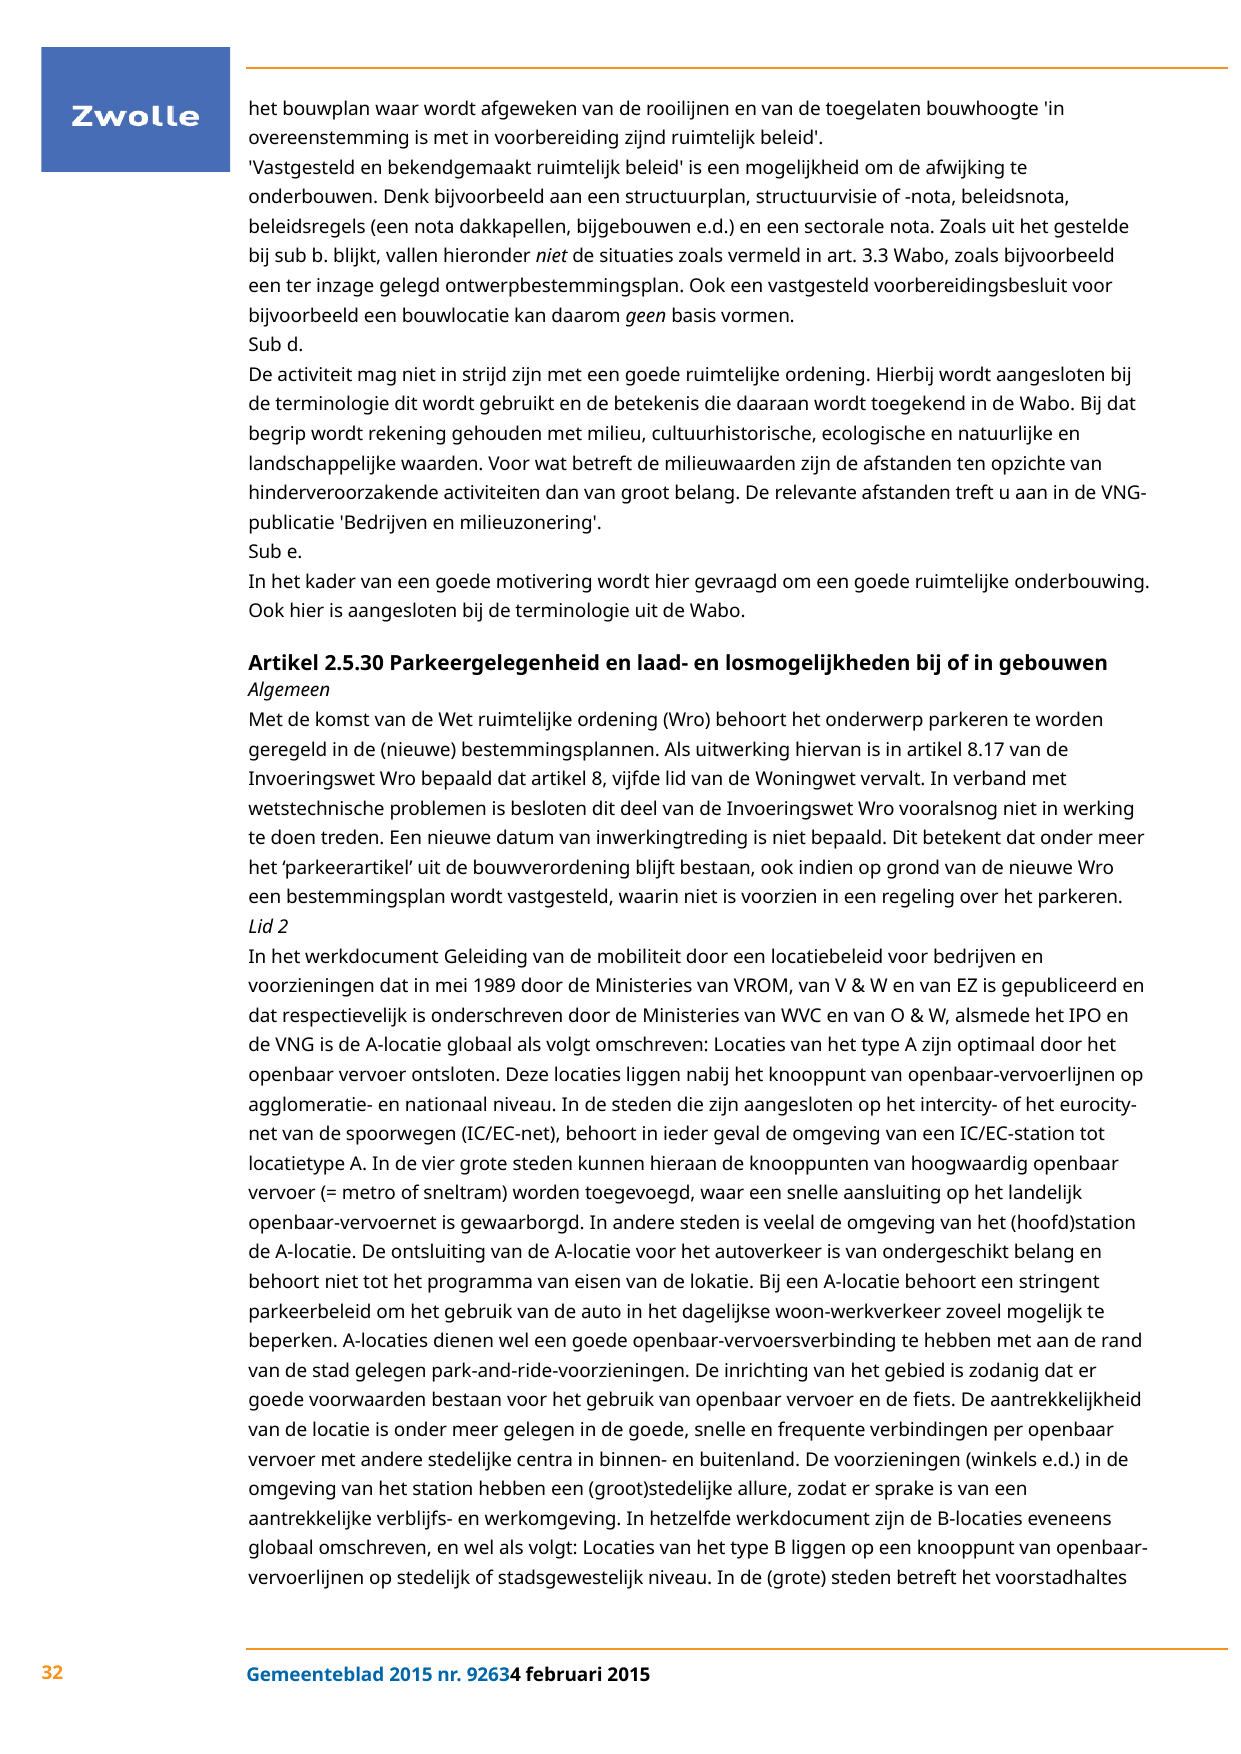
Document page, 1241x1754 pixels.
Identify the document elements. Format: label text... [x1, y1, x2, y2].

text Lid 2 [248, 913, 1152, 939]
text het bouwplan waar wordt afgeweken van de rooilijnen en van de toegelaten bouwhoogte 'in overeenstemming is met in voorbereiding zijnd ruimtelijk beleid'. [248, 95, 1152, 150]
picture [41, 47, 231, 172]
text Met de komst van de Wet ruimtelijke ordening (Wro) behoort het onderwerp parkeren te worden geregeld in de (nieuwe) bestemmingsplannen. Als uitwerking hiervan is in artikel 8.17 van de Invoeringswet Wro bepaald dat artikel 8, vijfde lid van de Woningwet vervalt. In verband met wetstechnische problemen is besloten dit deel van de Invoeringswet Wro vooralsnog niet in werking te doen treden. Een nieuwe datum van inwerkingtreding is niet bepaald. Dit betekent dat onder meer het ‘parkeerartikel’ uit de bouwverordening blijft bestaan, ook indien op grond van de nieuwe Wro een bestemmingsplan wordt vastgesteld, waarin niet is voorzien in een regeling over het parkeren. [248, 706, 1152, 909]
text Algemeen [248, 677, 1152, 702]
text In het kader van een goede motivering wordt hier gevraagd om een goede ruimtelijke onderbouwing. Ook hier is aangesloten bij de terminologie uit de Wabo. [248, 568, 1152, 623]
text Sub d. [248, 331, 1152, 357]
text 'Vastgesteld en bekendgemaakt ruimtelijk beleid' is een mogelijkheid om de afwijking te onderbouwen. Denk bijvoorbeeld aan een structuurplan, structuurvisie of -nota, beleidsnota, beleidsregels (een nota dakkapellen, bijgebouwen e.d.) en een sectorale nota. Zoals uit het gestelde bij sub b. blijkt, vallen hieronder niet de situaties zoals vermeld in art. 3.3 Wabo, zoals bijvoorbeeld een ter inzage gelegd ontwerpbestemmingsplan. Ook een vastgesteld voorbereidingsbesluit voor bijvoorbeeld een bouwlocatie kan daarom geen basis vormen. [248, 154, 1152, 328]
text Artikel 2.5.30 Parkeergelegenheid en laad- en losmogelijkheden bij of in gebouwen [248, 648, 1152, 677]
text Sub e. [248, 538, 1152, 564]
text De activiteit mag niet in strijd zijn met een goede ruimtelijke ordening. Hierbij wordt aangesloten bij de terminologie dit wordt gebruikt en de betekenis die daaraan wordt toegekend in de Wabo. Bij dat begrip wordt rekening gehouden met milieu, cultuurhistorische, ecologische en natuurlijke en landschappelijke waarden. Voor wat betreft de milieuwaarden zijn de afstanden ten opzichte van hinderveroorzakende activiteiten dan van groot belang. De relevante afstanden treft u aan in de VNG-publicatie 'Bedrijven en milieuzonering'. [248, 361, 1152, 535]
text In het werkdocument Geleiding van de mobiliteit door een locatiebeleid voor bedrijven en voorzieningen dat in mei 1989 door de Ministeries van VROM, van V & W en van EZ is gepubliceerd en dat respectievelijk is onderschreven door de Ministeries van WVC en van O & W, alsmede het IPO en de VNG is de A-locatie globaal als volgt omschreven: Locaties van het type A zijn optimaal door het openbaar vervoer ontsloten. Deze locaties liggen nabij het knooppunt van openbaar-vervoerlijnen op agglomeratie- en nationaal niveau. In de steden die zijn aangesloten op het intercity- of het eurocity-net van de spoorwegen (IC/EC-net), behoort in ieder geval de omgeving van een IC/EC-station tot locatietype A. In de vier grote steden kunnen hieraan de knooppunten van hoogwaardig openbaar vervoer (= metro of sneltram) worden toegevoegd, waar een snelle aansluiting op het landelijk openbaar-vervoernet is gewaarborgd. In andere steden is veelal de omgeving van het (hoofd)station de A-locatie. De ontsluiting van de A-locatie voor het autoverkeer is van ondergeschikt belang en behoort niet tot het programma van eisen van de lokatie. Bij een A-locatie behoort een stringent parkeerbeleid om het gebruik van de auto in het dagelijkse woon-werkverkeer zoveel mogelijk te beperken. A-locaties dienen wel een goede openbaar-vervoersverbinding te hebben met aan de rand van de stad gelegen park-and-ride-voorzieningen. De inrichting van het gebied is zodanig dat er goede voorwaarden bestaan voor het gebruik van openbaar vervoer en de fiets. De aantrekkelijkheid van de locatie is onder meer gelegen in de goede, snelle en frequente verbindingen per openbaar vervoer met andere stedelijke centra in binnen- en buitenland. De voorzieningen (winkels e.d.) in de omgeving van het station hebben een (groot)stedelijke allure, zodat er sprake is van een aantrekkelijke verblijfs- en werkomgeving. In hetzelfde werkdocument zijn de B-locaties eveneens globaal omschreven, en wel als volgt: Locaties van het type B liggen op een knooppunt van openbaar-vervoerlijnen op stedelijk of stadsgewestelijk niveau. In de (grote) steden betreft het voorstadhaltes [248, 943, 1152, 1590]
